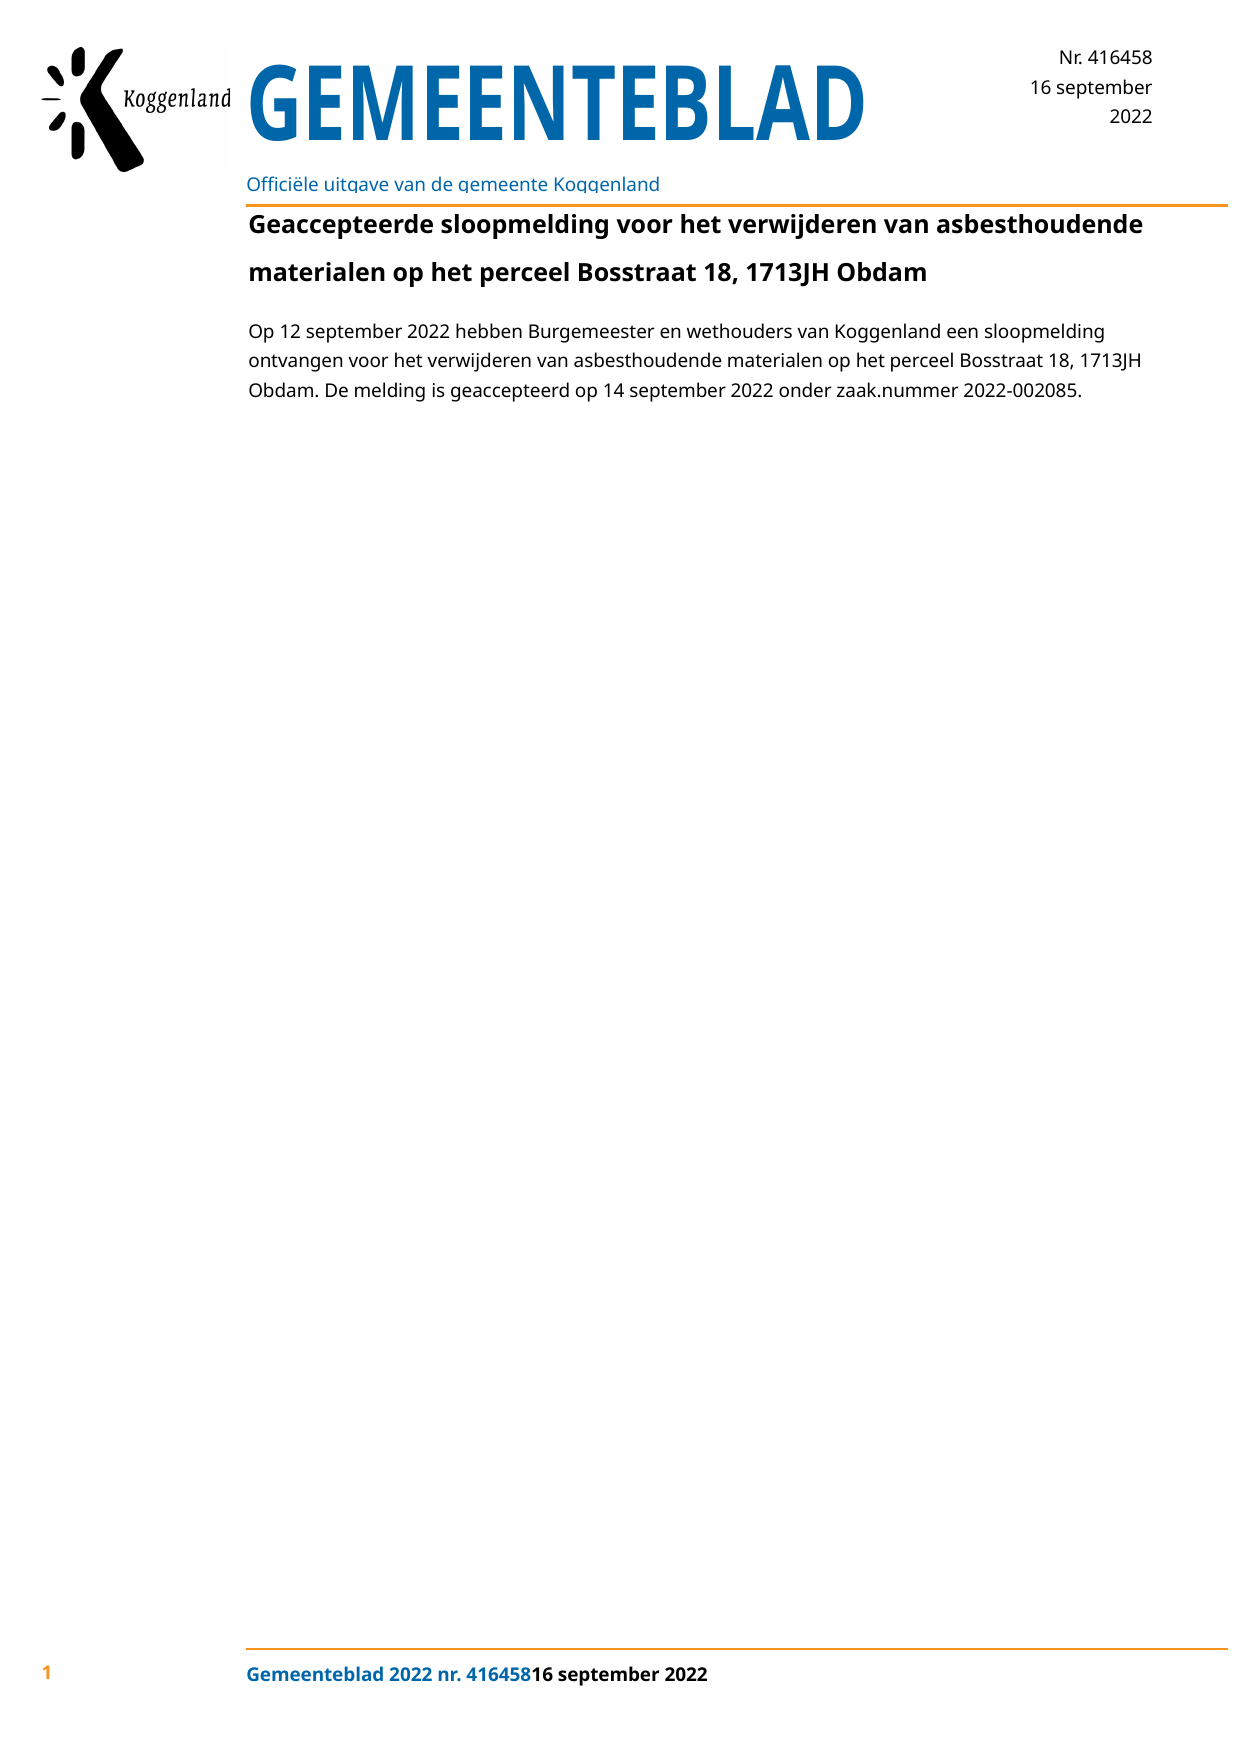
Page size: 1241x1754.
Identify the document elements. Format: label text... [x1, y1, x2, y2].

picture [41, 47, 231, 172]
text Geaccepteerde sloopmelding voor het verwijderen van asbesthoudende materialen op het perceel Bosstraat 18, 1713JH Obdam [248, 207, 1152, 288]
text Op 12 september 2022 hebben Burgemeester en wethouders van Koggenland een sloopmelding ontvangen voor het verwijderen van asbesthoudende materialen op het perceel Bosstraat 18, 1713JH Obdam. De melding is geaccepteerd op 14 september 2022 onder zaak.nummer 2022-002085. [248, 318, 1152, 403]
